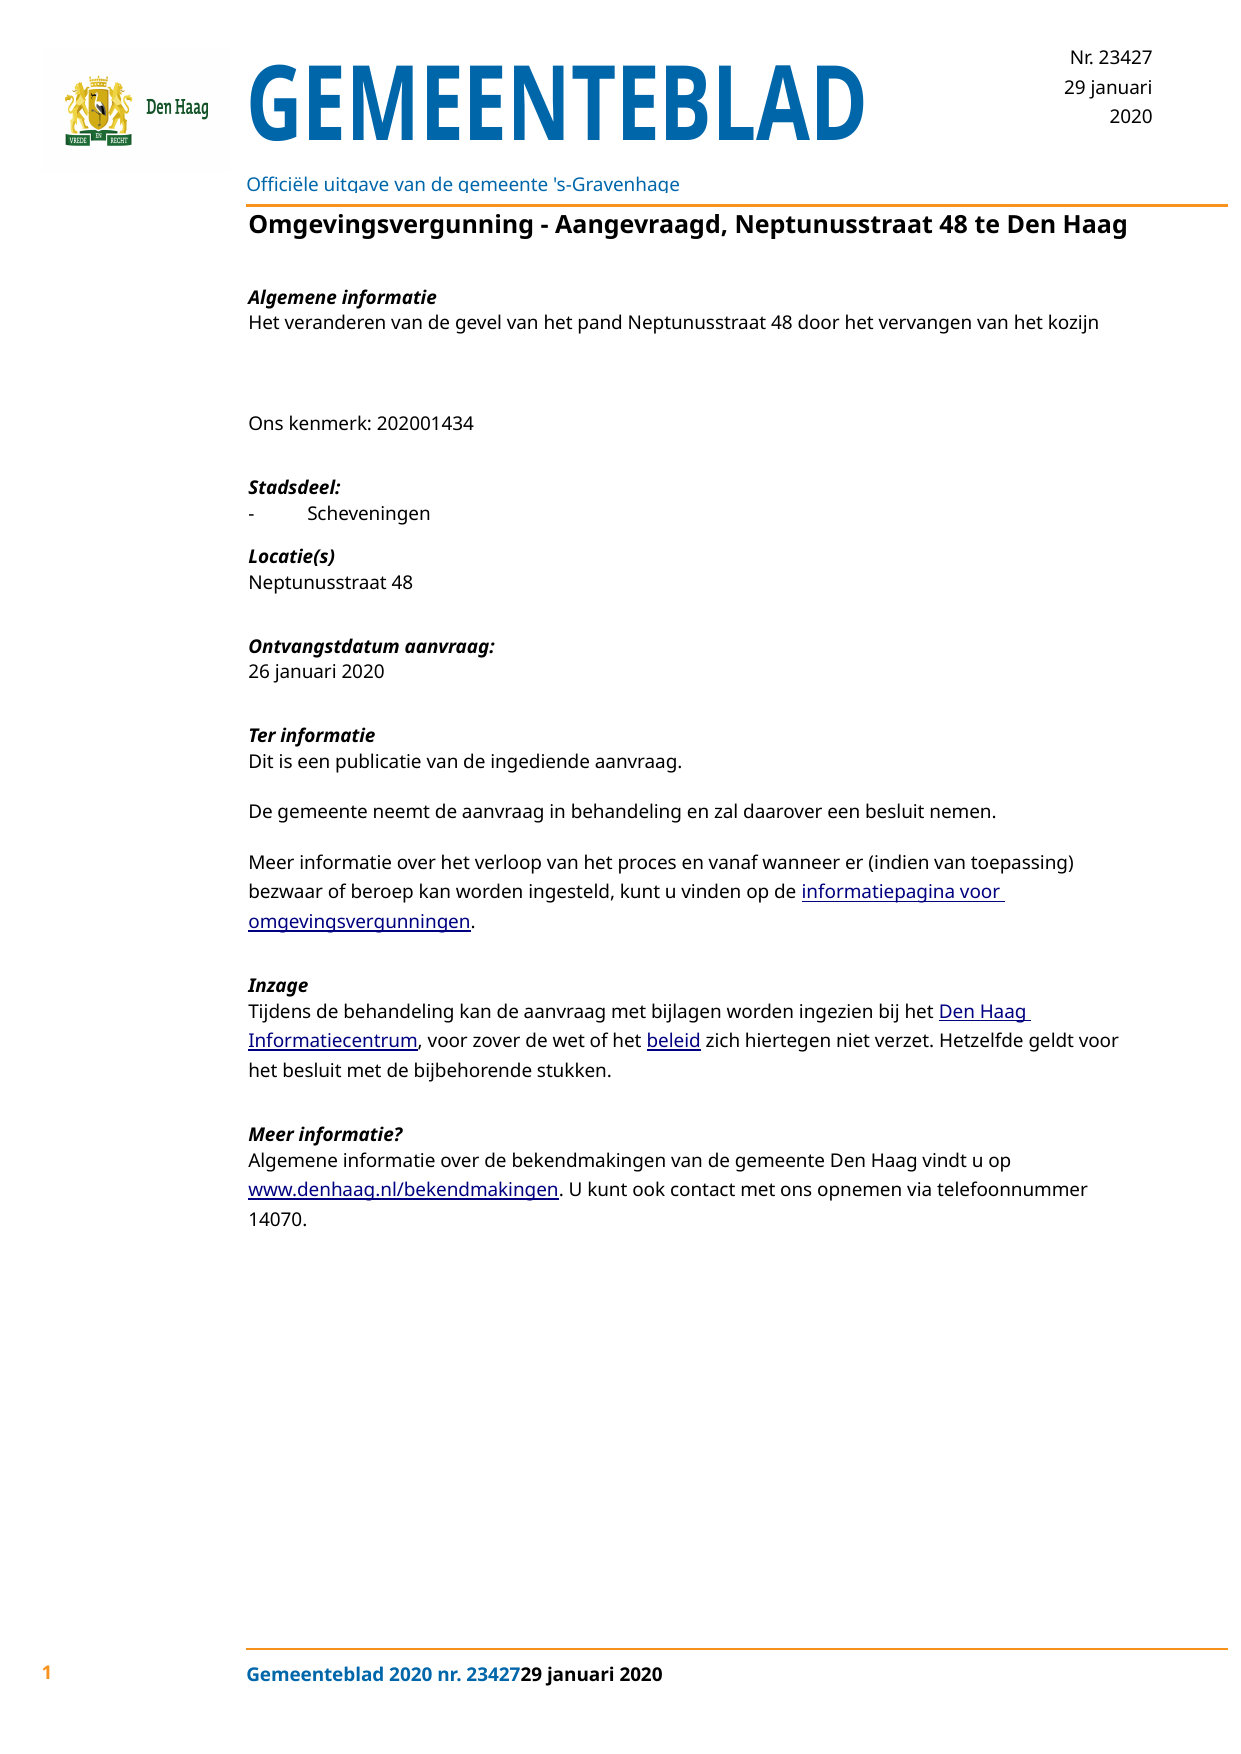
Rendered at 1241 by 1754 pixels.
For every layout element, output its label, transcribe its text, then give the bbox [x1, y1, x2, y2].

text Omgevingsvergunning - Aangevraagd, Neptunusstraat 48 te Den Haag [248, 207, 1152, 241]
text 26 januari 2020 [248, 659, 1152, 684]
text Inzage [248, 972, 1152, 998]
text Neptunusstraat 48 [248, 569, 1152, 595]
text Meer informatie? [248, 1121, 1152, 1147]
text Ter informatie [248, 723, 1152, 748]
text Algemene informatie [248, 284, 1152, 309]
picture [41, 47, 231, 172]
text Locatie(s) [248, 543, 1152, 569]
text Dit is een publicatie van de ingediende aanvraag. [248, 748, 1152, 774]
text Ontvangstdatum aanvraag: [248, 633, 1152, 659]
text Ons kenmerk: 202001434 [248, 410, 1152, 436]
text Stadsdeel: [248, 474, 1152, 500]
text Meer informatie over het verloop van het proces en vanaf wanneer er (indien van toepassing) bezwaar of beroep kan worden ingesteld, kunt u vinden op de informatiepagina voor omgevingsvergunningen. [248, 849, 1152, 934]
text Algemene informatie over de bekendmakingen van de gemeente Den Haag vindt u op www.denhaag.nl/bekendmakingen. U kunt ook contact met ons opnemen via telefoonnummer 14070. [248, 1147, 1152, 1232]
list Scheveningen [248, 500, 1152, 526]
text Tijdens de behandeling kan de aanvraag met bijlagen worden ingezien bij het Den Haag Informatiecentrum, voor zover de wet of het beleid zich hiertegen niet verzet. Hetzelfde geldt voor het besluit met de bijbehorende stukken. [248, 998, 1152, 1083]
text De gemeente neemt de aanvraag in behandeling en zal daarover een besluit nemen. [248, 799, 1152, 824]
text Het veranderen van de gevel van het pand Neptunusstraat 48 door het vervangen van het kozijn [248, 309, 1152, 335]
